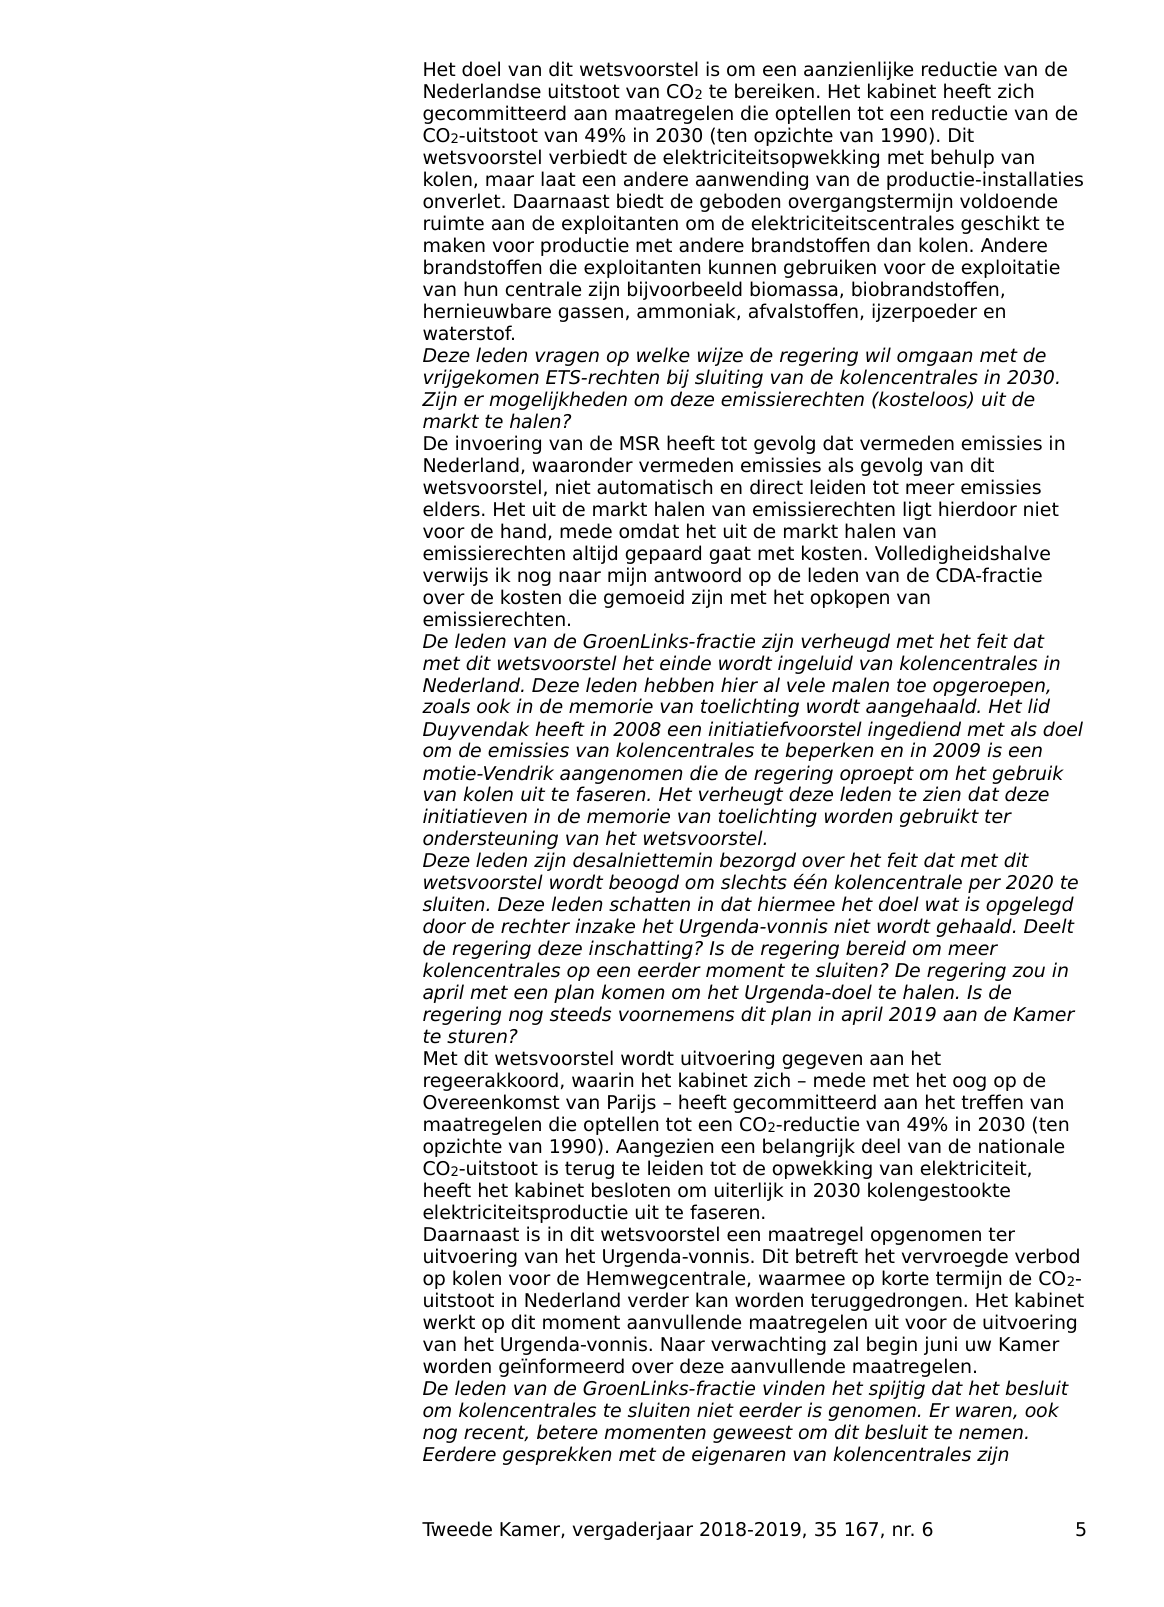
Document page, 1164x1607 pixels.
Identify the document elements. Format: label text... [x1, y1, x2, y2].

text Met dit wetsvoorstel wordt uitvoering gegeven aan het regeerakkoord, waarin het kabinet zich – mede met het oog op de Overeenkomst van Parijs – heeft gecommitteerd aan het treffen van maatregelen die optellen tot een CO2-reductie van 49% in 2030 (ten opzichte van 1990). Aangezien een belangrijk deel van de nationale CO2-uitstoot is terug te leiden tot de opwekking van elektriciteit, heeft het kabinet besloten om uiterlijk in 2030 kolengestookte elektriciteitsproductie uit te faseren. [422, 1048, 1087, 1224]
text Het doel van dit wetsvoorstel is om een aanzienlijke reductie van de Nederlandse uitstoot van CO2 te bereiken. Het kabinet heeft zich gecommitteerd aan maatregelen die optellen tot een reductie van de CO2-uitstoot van 49% in 2030 (ten opzichte van 1990). Dit wetsvoorstel verbiedt de elektriciteitsopwekking met behulp van kolen, maar laat een andere aanwending van de productie-installaties onverlet. Daarnaast biedt de geboden overgangstermijn voldoende ruimte aan de exploitanten om de elektriciteitscentrales geschikt te maken voor productie met andere brandstoffen dan kolen. Andere brandstoffen die exploitanten kunnen gebruiken voor de exploitatie van hun centrale zijn bijvoorbeeld biomassa, biobrandstoffen, hernieuwbare gassen, ammoniak, afvalstoffen, ijzerpoeder en waterstof. [422, 59, 1087, 345]
text De invoering van de MSR heeft tot gevolg dat vermeden emissies in Nederland, waaronder vermeden emissies als gevolg van dit wetsvoorstel, niet automatisch en direct leiden tot meer emissies elders. Het uit de markt halen van emissierechten ligt hierdoor niet voor de hand, mede omdat het uit de markt halen van emissierechten altijd gepaard gaat met kosten. Volledigheidshalve verwijs ik nog naar mijn antwoord op de leden van de CDA-fractie over de kosten die gemoeid zijn met het opkopen van emissierechten. [422, 433, 1087, 631]
text De leden van de GroenLinks-fractie zijn verheugd met het feit dat met dit wetsvoorstel het einde wordt ingeluid van kolencentrales in Nederland. Deze leden hebben hier al vele malen toe opgeroepen, zoals ook in de memorie van toelichting wordt aangehaald. Het lid Duyvendak heeft in 2008 een initiatiefvoorstel ingediend met als doel om de emissies van kolencentrales te beperken en in 2009 is een motie-Vendrik aangenomen die de regering oproept om het gebruik van kolen uit te faseren. Het verheugt deze leden te zien dat deze initiatieven in de memorie van toelichting worden gebruikt ter ondersteuning van het wetsvoorstel. [422, 631, 1087, 850]
text De leden van de GroenLinks-fractie vinden het spijtig dat het besluit om kolencentrales te sluiten niet eerder is genomen. Er waren, ook nog recent, betere momenten geweest om dit besluit te nemen. Eerdere gesprekken met de eigenaren van kolencentrales zijn [422, 1378, 1087, 1466]
text Daarnaast is in dit wetsvoorstel een maatregel opgenomen ter uitvoering van het Urgenda-vonnis. Dit betreft het vervroegde verbod op kolen voor de Hemwegcentrale, waarmee op korte termijn de CO2-uitstoot in Nederland verder kan worden teruggedrongen. Het kabinet werkt op dit moment aanvullende maatregelen uit voor de uitvoering van het Urgenda-vonnis. Naar verwachting zal begin juni uw Kamer worden geïnformeerd over deze aanvullende maatregelen. [422, 1224, 1087, 1378]
text Deze leden zijn desalniettemin bezorgd over het feit dat met dit wetsvoorstel wordt beoogd om slechts één kolencentrale per 2020 te sluiten. Deze leden schatten in dat hiermee het doel wat is opgelegd door de rechter inzake het Urgenda-vonnis niet wordt gehaald. Deelt de regering deze inschatting? Is de regering bereid om meer kolencentrales op een eerder moment te sluiten? De regering zou in april met een plan komen om het Urgenda-doel te halen. Is de regering nog steeds voornemens dit plan in april 2019 aan de Kamer te sturen? [422, 850, 1087, 1048]
text Deze leden vragen op welke wijze de regering wil omgaan met de vrijgekomen ETS-rechten bij sluiting van de kolencentrales in 2030. Zijn er mogelijkheden om deze emissierechten (kosteloos) uit de markt te halen? [422, 345, 1087, 433]
